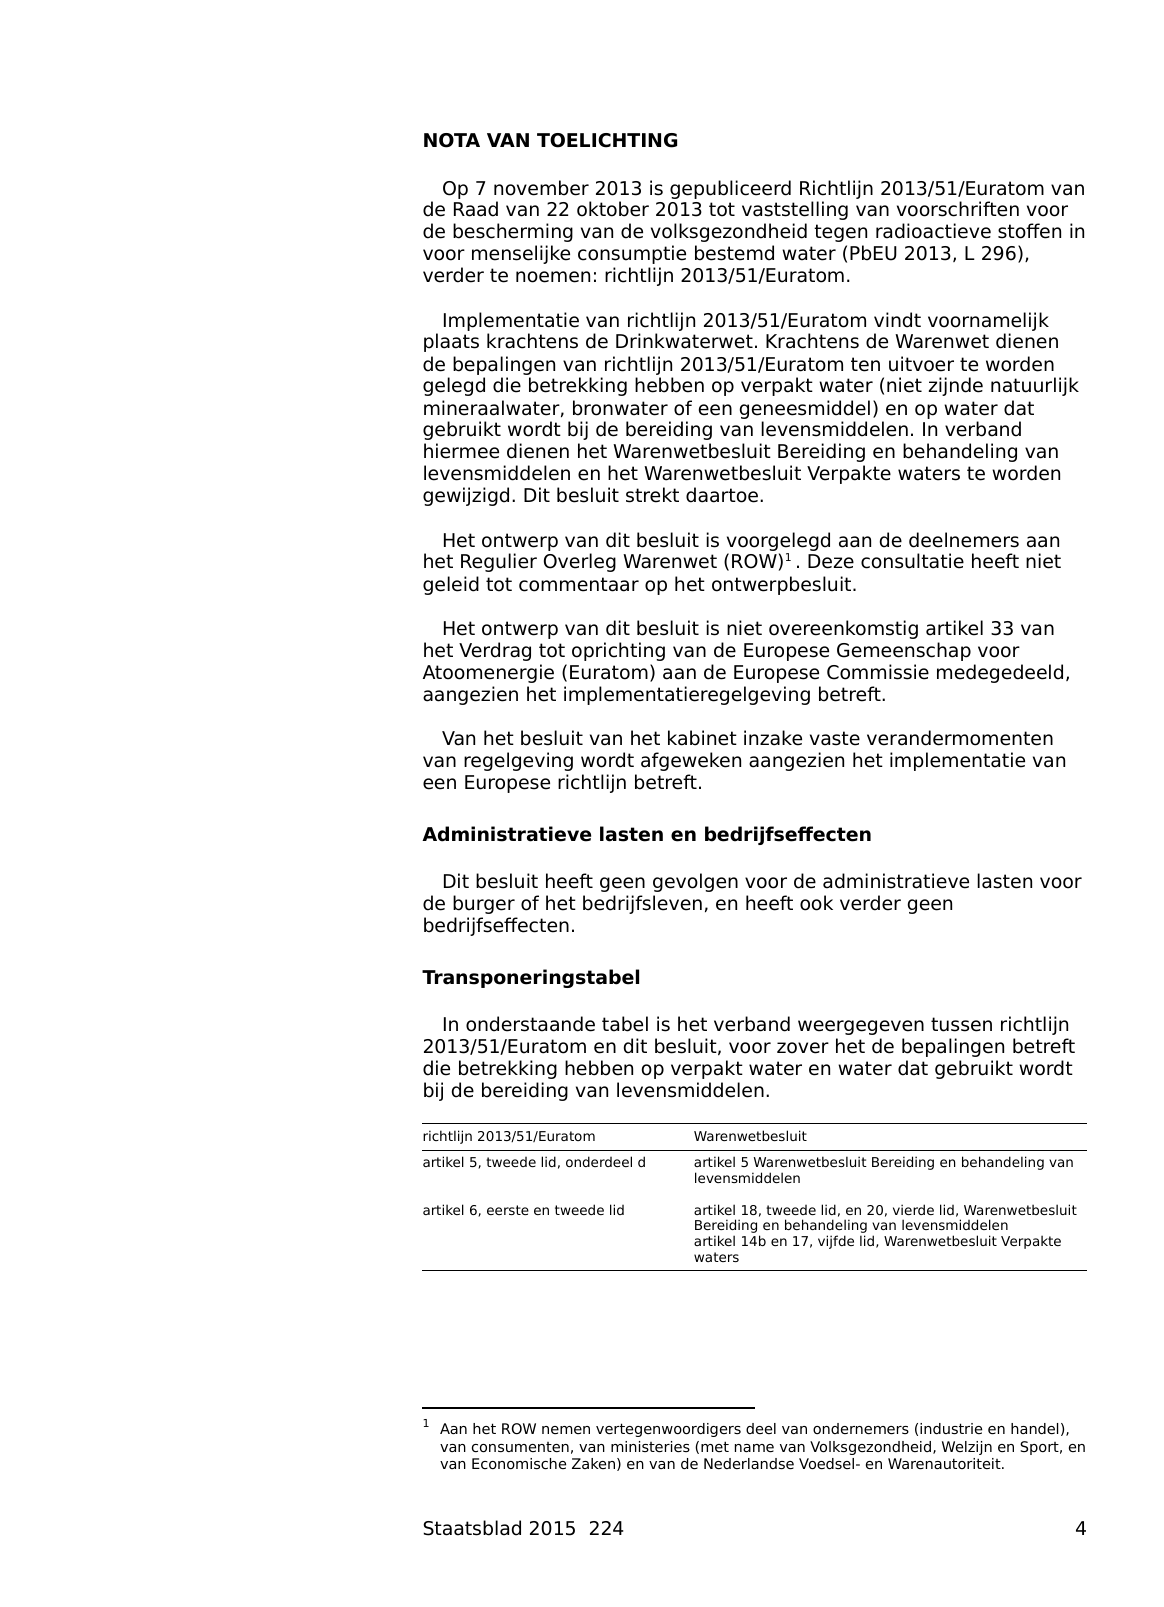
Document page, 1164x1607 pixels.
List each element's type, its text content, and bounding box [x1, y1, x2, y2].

text Van het besluit van het kabinet inzake vaste verandermomenten van regelgeving wordt afgeweken aangezien het implementatie van een Europese richtlijn betreft. [422, 728, 1087, 794]
text In onderstaande tabel is het verband weergegeven tussen richtlijn 2013/51/Euratom en dit besluit, voor zover het de bepalingen betreft die betrekking hebben op verpakt water en water dat gebruikt wordt bij de bereiding van levensmiddelen. [422, 1013, 1087, 1101]
table_header richtlijn 2013/51/Euratom [422, 1124, 688, 1149]
table_cell [422, 1187, 688, 1202]
subtitle NOTA VAN TOELICHTING [422, 130, 1087, 152]
text Op 7 november 2013 is gepubliceerd Richtlijn 2013/51/Euratom van de Raad van 22 oktober 2013 tot vaststelling van voorschriften voor de bescherming van de volksgezondheid tegen radioactieve stoffen in voor menselijke consumptie bestemd water (PbEU 2013, L 296), verder te noemen: richtlijn 2013/51/Euratom. [422, 177, 1087, 287]
table_cell [688, 1187, 1087, 1202]
table_header Warenwetbesluit [688, 1124, 1087, 1149]
table_cell artikel 18, tweede lid, en 20, vierde lid, Warenwetbesluit Bereiding en behandeling van levensmiddelen artikel 14b en 17, vijfde lid, Warenwetbesluit Verpakte waters [688, 1203, 1087, 1270]
table_cell artikel 5 Warenwetbesluit Bereiding en behandeling van levensmiddelen [688, 1151, 1087, 1187]
table_cell artikel 6, eerste en tweede lid [422, 1203, 688, 1270]
text Het ontwerp van dit besluit is voorgelegd aan de deelnemers aan het Regulier Overleg Warenwet (ROW). Deze consultatie heeft niet geleid tot commentaar op het ontwerpbesluit. [422, 529, 1087, 595]
subtitle Transponeringstabel [422, 967, 1087, 988]
text Het ontwerp van dit besluit is niet overeenkomstig artikel 33 van het Verdrag tot oprichting van de Europese Gemeenschap voor Atoomenergie (Euratom) aan de Europese Commissie medegedeeld, aangezien het implementatieregelgeving betreft. [422, 618, 1087, 706]
text Implementatie van richtlijn 2013/51/Euratom vindt voornamelijk plaats krachtens de Drinkwaterwet. Krachtens de Warenwet dienen de bepalingen van richtlijn 2013/51/Euratom ten uitvoer te worden gelegd die betrekking hebben op verpakt water (niet zijnde natuurlijk mineraalwater, bronwater of een geneesmiddel) en op water dat gebruikt wordt bij de bereiding van levensmiddelen. In verband hiermee dienen het Warenwetbesluit Bereiding en behandeling van levensmiddelen en het Warenwetbesluit Verpakte waters te worden gewijzigd. Dit besluit strekt daartoe. [422, 309, 1087, 507]
text Aan het ROW nemen vertegenwoordigers deel van ondernemers (industrie en handel), van consumenten, van ministeries (met name van Volksgezondheid, Welzijn en Sport, en van Economische Zaken) en van de Nederlandse Voedsel- en Warenautoriteit. [422, 1417, 1087, 1473]
subtitle Administratieve lasten en bedrijfseffecten [422, 824, 1087, 846]
table_cell artikel 5, tweede lid, onderdeel d [422, 1151, 688, 1187]
text Dit besluit heeft geen gevolgen voor de administratieve lasten voor de burger of het bedrijfsleven, en heeft ook verder geen bedrijfseffecten. [422, 871, 1087, 937]
